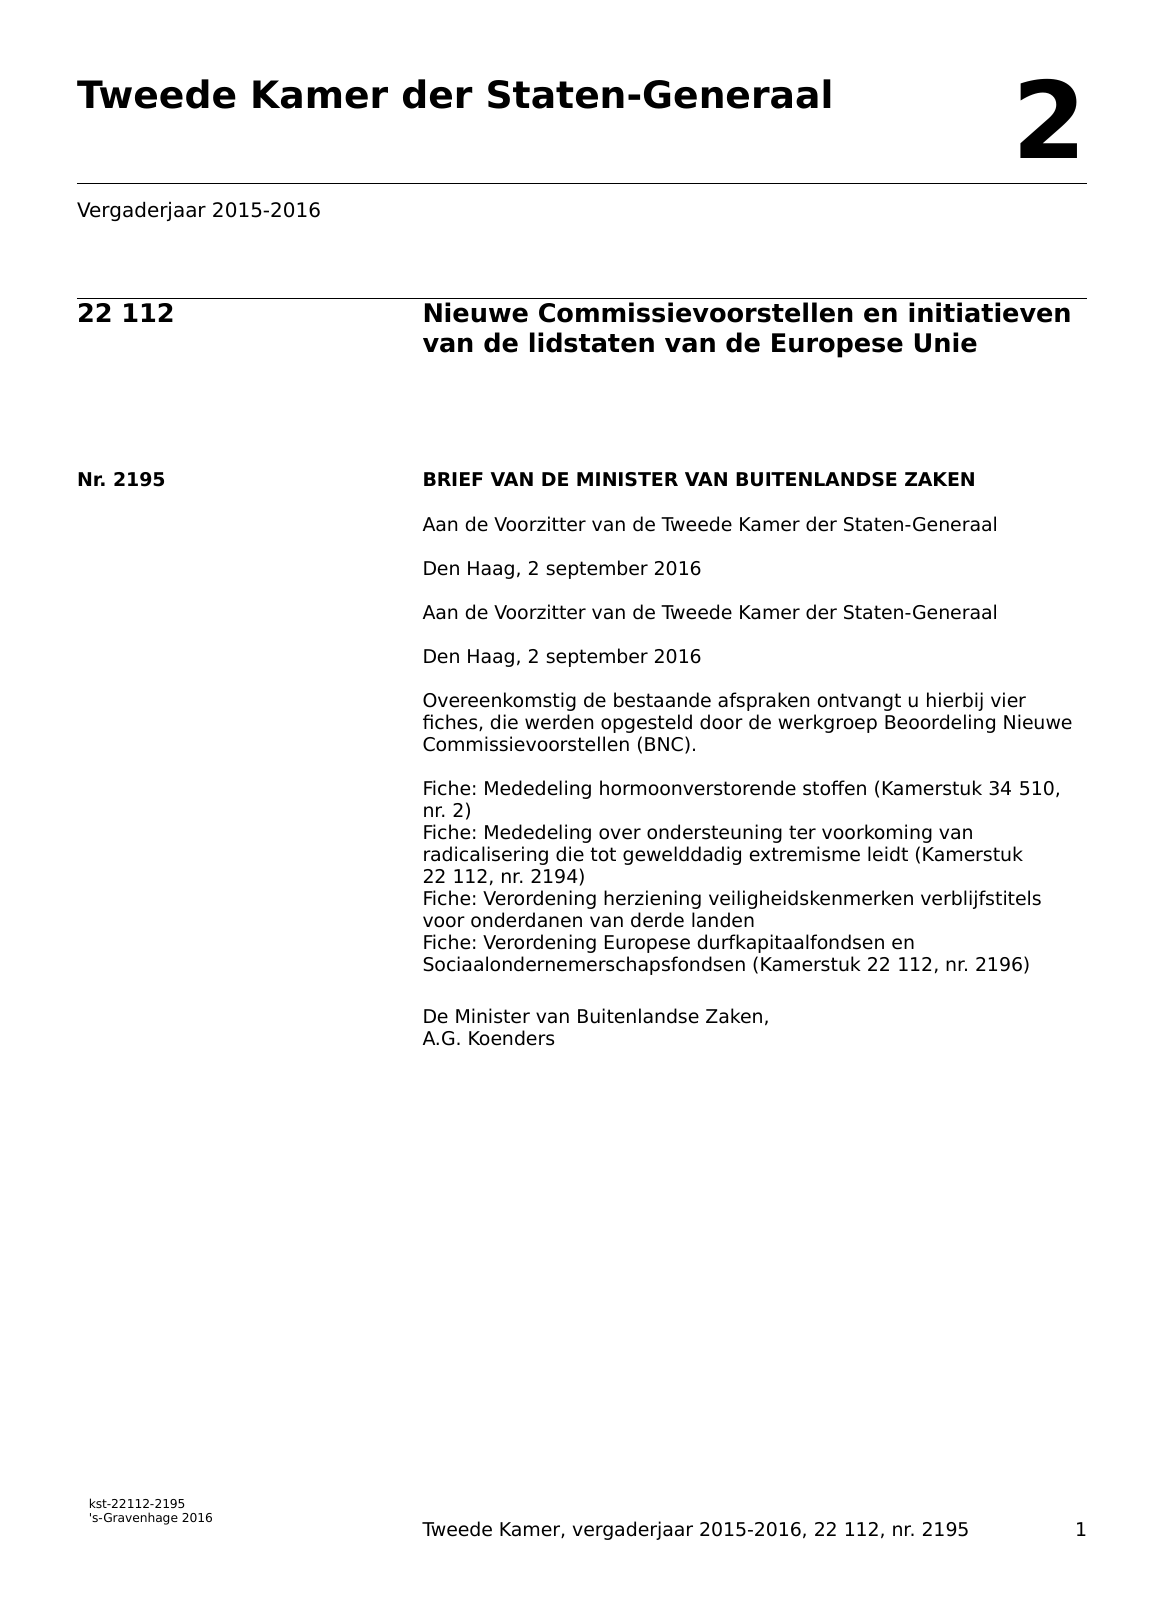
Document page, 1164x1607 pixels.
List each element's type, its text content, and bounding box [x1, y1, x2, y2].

table_header Tweede Kamer der Staten-Generaal [77, 59, 886, 183]
text Aan de Voorzitter van de Tweede Kamer der Staten-Generaal [422, 513, 1087, 536]
text Den Haag, 2 september 2016 [422, 558, 1087, 580]
table_cell Vergaderjaar 2015-2016 [77, 184, 1087, 298]
text Fiche: Mededeling hormoonverstorende stoffen (Kamerstuk 34 510, nr. 2) [422, 778, 1087, 822]
subtitle 22 112 Nieuwe Commissievoorstellen en initiatieven van de lidstaten van de Europese Unie [77, 299, 1087, 358]
text Overeenkomstig de bestaande afspraken ontvangt u hierbij vier fiches, die werden opgesteld door de werkgroep Beoordeling Nieuwe Commissievoorstellen (BNC). [422, 690, 1087, 756]
subtitle Nr. 2195 BRIEF VAN DE MINISTER VAN BUITENLANDSE ZAKEN [77, 469, 1087, 491]
text 's-Gravenhage 2016 [88, 1511, 323, 1525]
table_header 2 [886, 59, 1087, 183]
text De Minister van Buitenlandse Zaken, A.G. Koenders [422, 1006, 1087, 1050]
text Fiche: Mededeling over ondersteuning ter voorkoming van radicalisering die tot gewelddadig extremisme leidt (Kamerstuk 22 112, nr. 2194) [422, 822, 1087, 888]
text Aan de Voorzitter van de Tweede Kamer der Staten-Generaal [422, 602, 1087, 624]
text Fiche: Verordening Europese durfkapitaalfondsen en Sociaalondernemerschapsfondsen (Kamerstuk 22 112, nr. 2196) [422, 932, 1087, 976]
text Den Haag, 2 september 2016 [422, 646, 1087, 668]
text Fiche: Verordening herziening veiligheidskenmerken verblijfstitels voor onderdanen van derde landen [422, 888, 1087, 932]
text kst-22112-2195 [88, 1497, 323, 1511]
